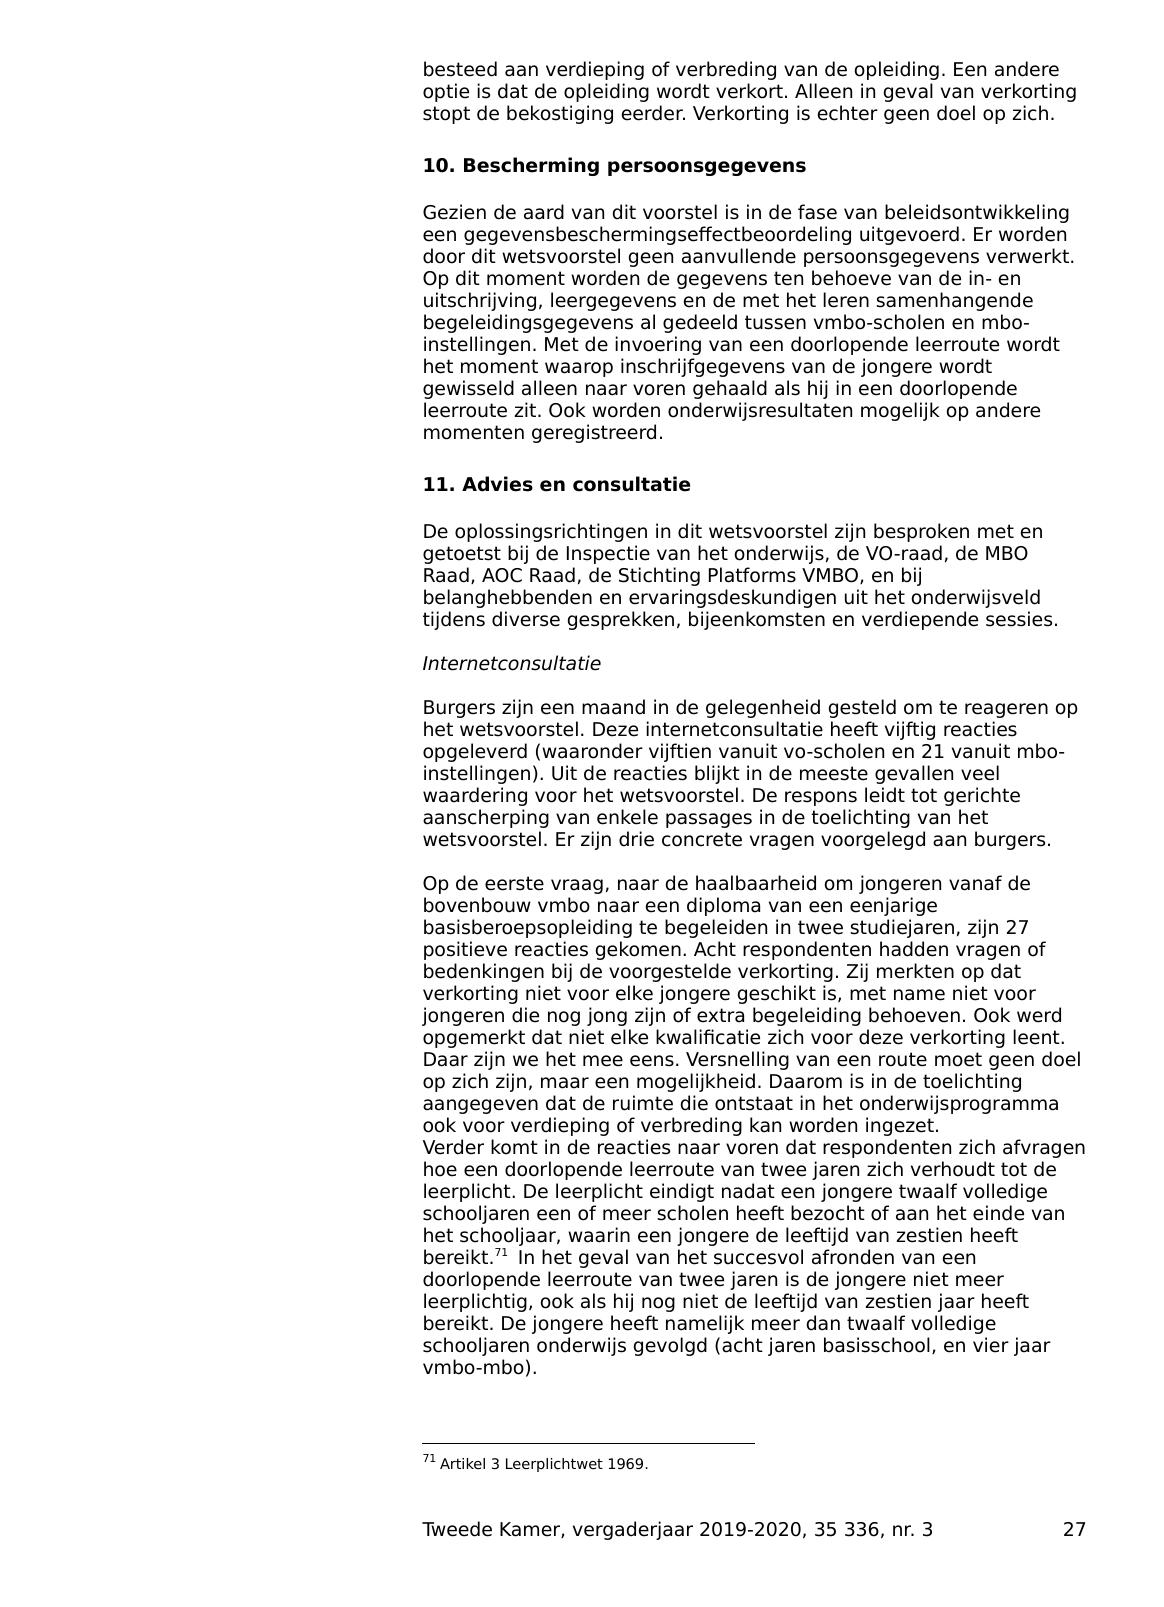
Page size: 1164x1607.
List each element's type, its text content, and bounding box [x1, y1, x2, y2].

text besteed aan verdieping of verbreding van de opleiding. Een andere optie is dat de opleiding wordt verkort. Alleen in geval van verkorting stopt de bekostiging eerder. Verkorting is echter geen doel op zich. [422, 59, 1087, 125]
subtitle 10. Bescherming persoonsgegevens [422, 155, 1087, 177]
subtitle Internetconsultatie [422, 653, 1087, 675]
text Gezien de aard van dit voorstel is in de fase van beleidsontwikkeling een gegevensbeschermingseffectbeoordeling uitgevoerd. Er worden door dit wetsvoorstel geen aanvullende persoonsgegevens verwerkt. Op dit moment worden de gegevens ten behoeve van de in- en uitschrijving, leergegevens en de met het leren samenhangende begeleidingsgegevens al gedeeld tussen vmbo-scholen en mbo-instellingen. Met de invoering van een doorlopende leerroute wordt het moment waarop inschrijfgegevens van de jongere wordt gewisseld alleen naar voren gehaald als hij in een doorlopende leerroute zit. Ook worden onderwijsresultaten mogelijk op andere momenten geregistreerd. [422, 202, 1087, 444]
subtitle 11. Advies en consultatie [422, 474, 1087, 496]
text Artikel 3 Leerplichtwet 1969. [422, 1452, 1087, 1474]
text Verder komt in de reacties naar voren dat respondenten zich afvragen hoe een doorlopende leerroute van twee jaren zich verhoudt tot de leerplicht. De leerplicht eindigt nadat een jongere twaalf volledige schooljaren een of meer scholen heeft bezocht of aan het einde van het schooljaar, waarin een jongere de leeftijd van zestien heeft bereikt. In het geval van het succesvol afronden van een doorlopende leerroute van twee jaren is de jongere niet meer leerplichtig, ook als hij nog niet de leeftijd van zestien jaar heeft bereikt. De jongere heeft namelijk meer dan twaalf volledige schooljaren onderwijs gevolgd (acht jaren basisschool, en vier jaar vmbo-mbo). [422, 1137, 1087, 1378]
text Burgers zijn een maand in de gelegenheid gesteld om te reageren op het wetsvoorstel. Deze internetconsultatie heeft vijftig reacties opgeleverd (waaronder vijftien vanuit vo-scholen en 21 vanuit mbo-instellingen). Uit de reacties blijkt in de meeste gevallen veel waardering voor het wetsvoorstel. De respons leidt tot gerichte aanscherping van enkele passages in de toelichting van het wetsvoorstel. Er zijn drie concrete vragen voorgelegd aan burgers. [422, 697, 1087, 851]
text De oplossingsrichtingen in dit wetsvoorstel zijn besproken met en getoetst bij de Inspectie van het onderwijs, de VO-raad, de MBO Raad, AOC Raad, de Stichting Platforms VMBO, en bij belanghebbenden en ervaringsdeskundigen uit het onderwijsveld tijdens diverse gesprekken, bijeenkomsten en verdiepende sessies. [422, 521, 1087, 631]
text Op de eerste vraag, naar de haalbaarheid om jongeren vanaf de bovenbouw vmbo naar een diploma van een eenjarige basisberoepsopleiding te begeleiden in twee studiejaren, zijn 27 positieve reacties gekomen. Acht respondenten hadden vragen of bedenkingen bij de voorgestelde verkorting. Zij merkten op dat verkorting niet voor elke jongere geschikt is, met name niet voor jongeren die nog jong zijn of extra begeleiding behoeven. Ook werd opgemerkt dat niet elke kwalificatie zich voor deze verkorting leent. Daar zijn we het mee eens. Versnelling van een route moet geen doel op zich zijn, maar een mogelijkheid. Daarom is in de toelichting aangegeven dat de ruimte die ontstaat in het onderwijsprogramma ook voor verdieping of verbreding kan worden ingezet. [422, 873, 1087, 1137]
